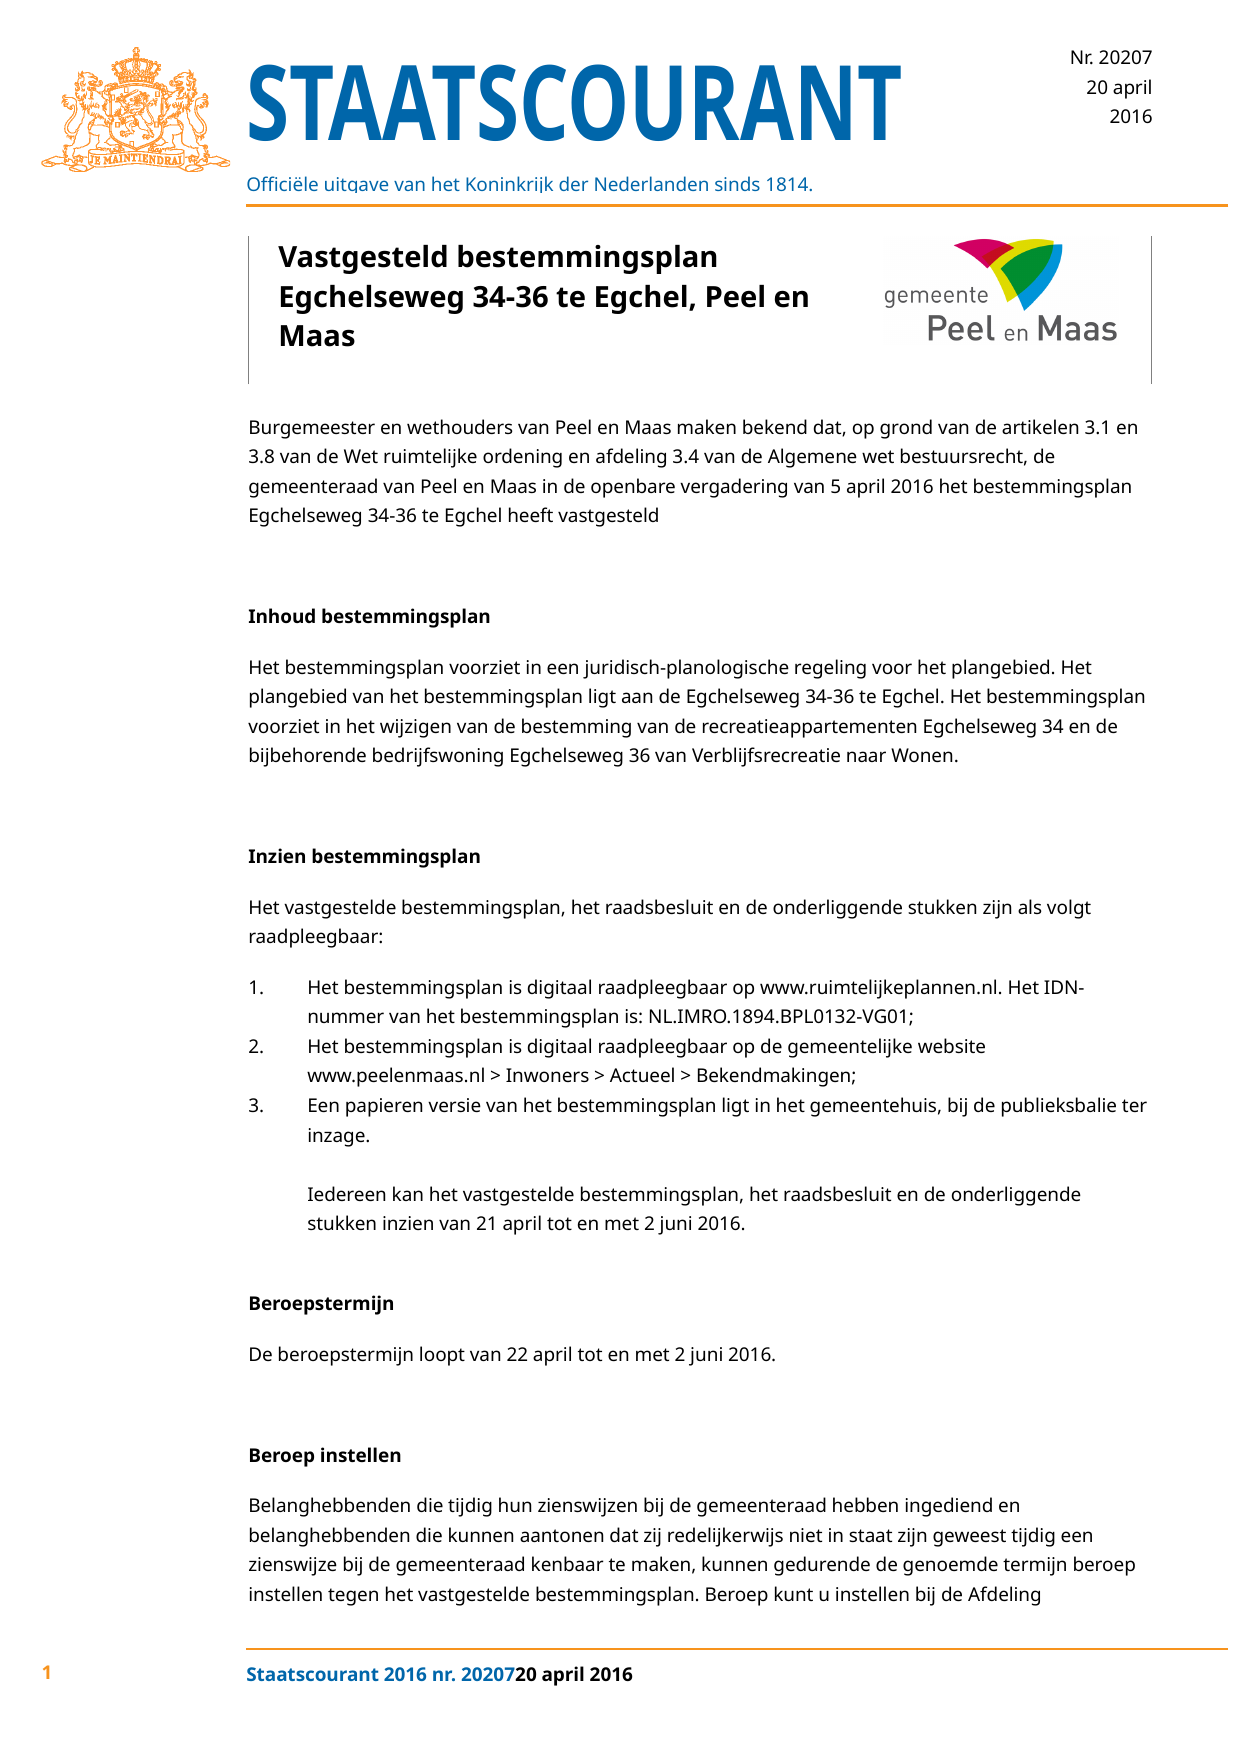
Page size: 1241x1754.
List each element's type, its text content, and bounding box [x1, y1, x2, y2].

list Een papieren versie van het bestemmingsplan ligt in het gemeentehuis, bij de publieksbalie ter inzage. [248, 1092, 1152, 1148]
list Iedereen kan het vastgestelde bestemmingsplan, het raadsbesluit en de onderliggende stukken inzien van 21 april tot en met 2 juni 2016. [248, 1181, 1152, 1236]
picture [41, 47, 231, 172]
table_header Vastgesteld bestemmingsplan Egchelseweg 34-36 te Egchel, Peel en Maas [249, 236, 850, 384]
text Het vastgestelde bestemmingsplan, het raadsbesluit en de onderliggende stukken zijn als volgt raadpleegbaar: [248, 894, 1152, 949]
table_header [850, 236, 1151, 384]
text Inhoud bestemmingsplan [248, 603, 1152, 629]
text Burgemeester en wethouders van Peel en Maas maken bekend dat, op grond van de artikelen 3.1 en 3.8 van de Wet ruimtelijke ordening en afdeling 3.4 van de Algemene wet bestuursrecht, de gemeenteraad van Peel en Maas in de openbare vergadering van 5 april 2016 het bestemmingsplan Egchelseweg 34-36 te Egchel heeft vastgesteld [248, 414, 1152, 528]
text Het bestemmingsplan voorziet in een juridisch-planologische regeling voor het plangebied. Het plangebied van het bestemmingsplan ligt aan de Egchelseweg 34-36 te Egchel. Het bestemmingsplan voorziet in het wijzigen van de bestemming van de recreatieappartementen Egchelseweg 34 en de bijbehorende bedrijfswoning Egchelseweg 36 van Verblijfsrecreatie naar Wonen. [248, 654, 1152, 768]
text Inzien bestemmingsplan [248, 843, 1152, 869]
text De beroepstermijn loopt van 22 april tot en met 2 juni 2016. [248, 1341, 1152, 1367]
text Beroepstermijn [248, 1291, 1152, 1316]
text Belanghebbenden die tijdig hun zienswijzen bij de gemeenteraad hebben ingediend en belanghebbenden die kunnen aantonen dat zij redelijkerwijs niet in staat zijn geweest tijdig een zienswijze bij de gemeenteraad kenbaar te maken, kunnen gedurende de genoemde termijn beroep instellen tegen het vastgestelde bestemmingsplan. Beroep kunt u instellen bij de Afdeling [248, 1492, 1152, 1607]
list Het bestemmingsplan is digitaal raadpleegbaar op www.ruimtelijkeplannen.nl. Het IDN-nummer van het bestemmingsplan is: NL.IMRO.1894.BPL0132-VG01; [248, 974, 1152, 1029]
list Het bestemmingsplan is digitaal raadpleegbaar op de gemeentelijke website www.peelenmaas.nl > Inwoners > Actueel > Bekendmakingen; [248, 1033, 1152, 1088]
picture [882, 236, 1119, 345]
text Beroep instellen [248, 1442, 1152, 1468]
